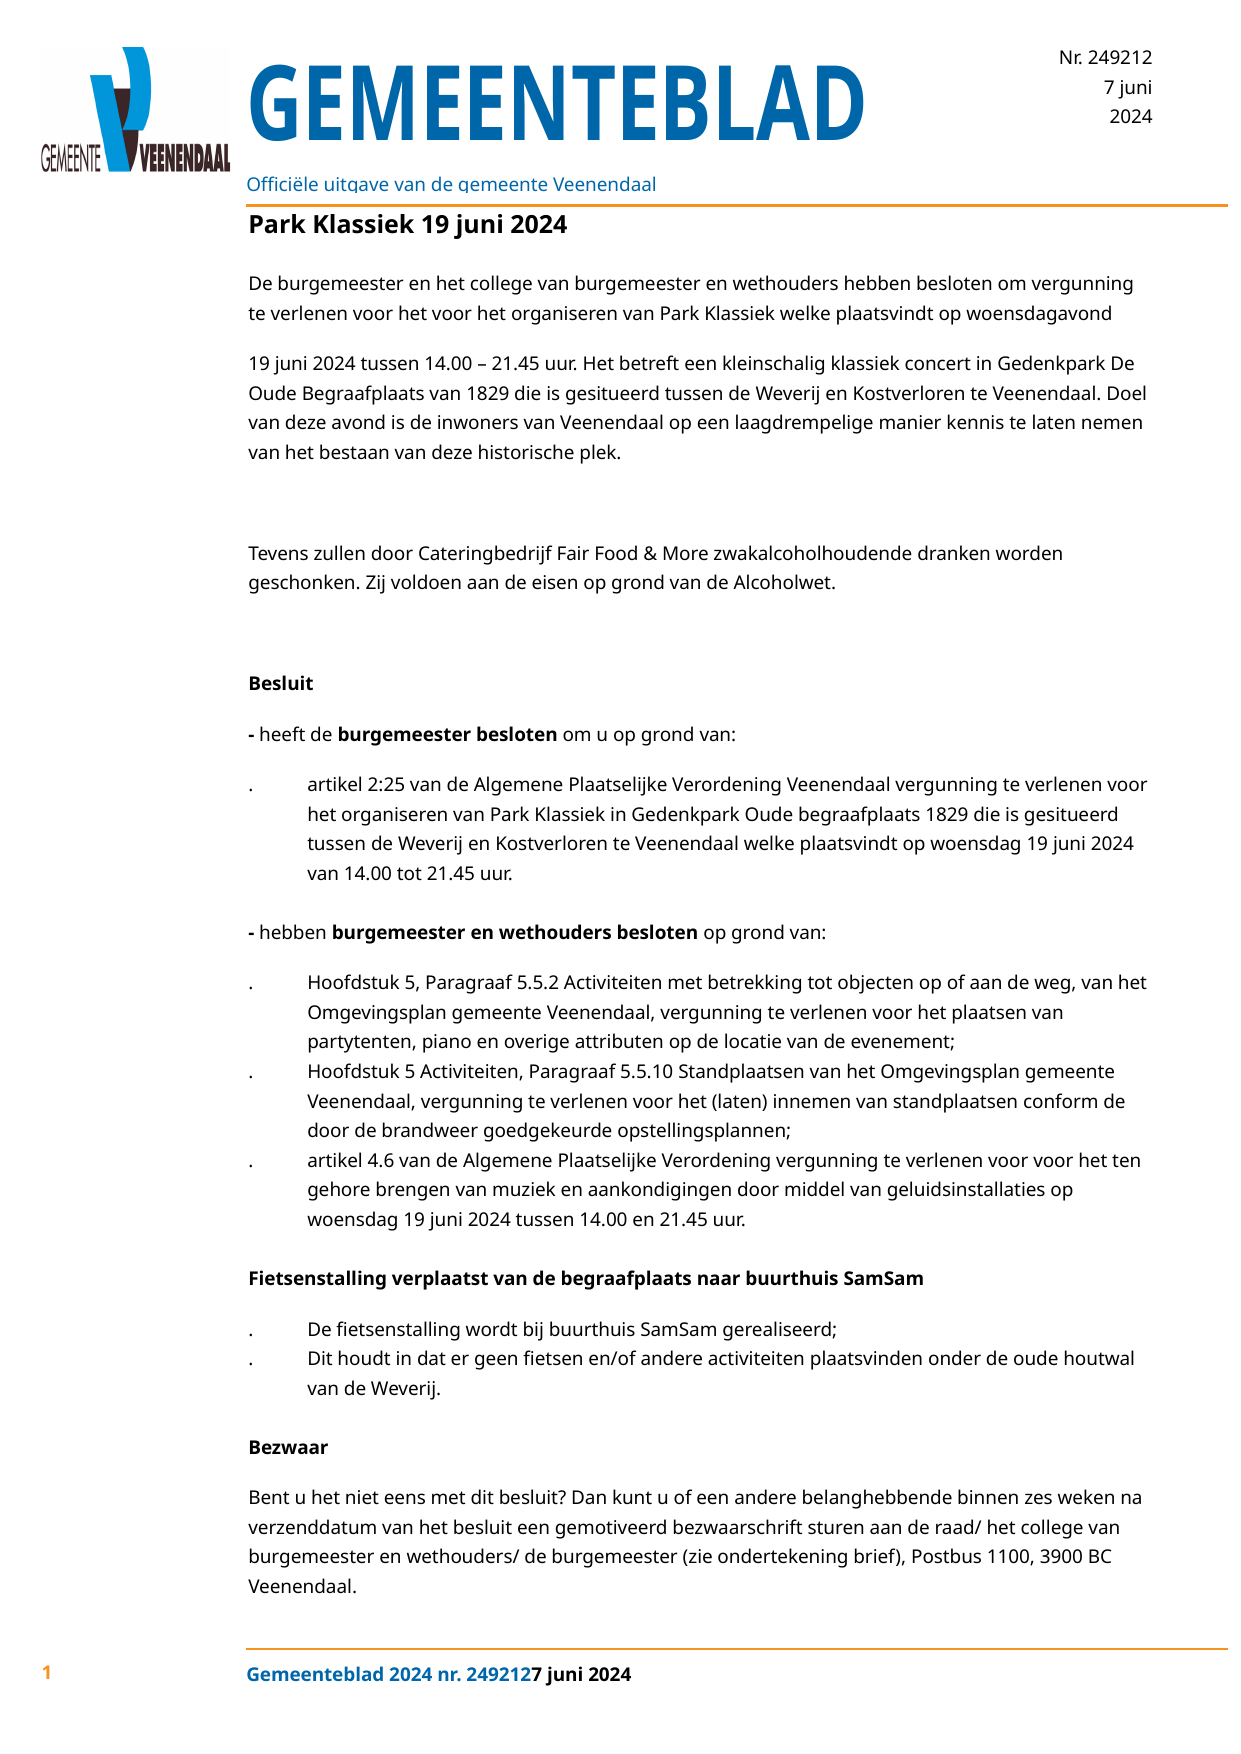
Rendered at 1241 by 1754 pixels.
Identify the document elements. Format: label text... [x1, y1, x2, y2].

text Besluit [248, 670, 1152, 696]
text - heeft de burgemeester besloten om u op grond van: [248, 721, 1152, 746]
list Hoofdstuk 5, Paragraaf 5.5.2 Activiteiten met betrekking tot objecten op of aan de weg, van het Omgevingsplan gemeente Veenendaal, vergunning te verlenen voor het plaatsen van partytenten, piano en overige attributen op de locatie van de evenement; [248, 969, 1152, 1054]
list Hoofdstuk 5 Activiteiten, Paragraaf 5.5.10 Standplaatsen van het Omgevingsplan gemeente Veenendaal, vergunning te verlenen voor het (laten) innemen van standplaatsen conform de door de brandweer goedgekeurde opstellingsplannen; [248, 1058, 1152, 1143]
list De fietsenstalling wordt bij buurthuis SamSam gerealiseerd; [248, 1316, 1152, 1341]
text Fietsenstalling verplaatst van de begraafplaats naar buurthuis SamSam [248, 1265, 1152, 1291]
list Dit houdt in dat er geen fietsen en/of andere activiteiten plaatsvinden onder de oude houtwal van de Weverij. [248, 1345, 1152, 1401]
list artikel 2:25 van de Algemene Plaatselijke Verordening Veenendaal vergunning te verlenen voor het organiseren van Park Klassiek in Gedenkpark Oude begraafplaats 1829 die is gesitueerd tussen de Weverij en Kostverloren te Veenendaal welke plaatsvindt op woensdag 19 juni 2024 van 14.00 tot 21.45 uur. [248, 771, 1152, 886]
text - hebben burgemeester en wethouders besloten op grond van: [248, 919, 1152, 945]
text Park Klassiek 19 juni 2024 [248, 207, 1152, 241]
text De burgemeester en het college van burgemeester en wethouders hebben besloten om vergunning te verlenen voor het voor het organiseren van Park Klassiek welke plaatsvindt op woensdagavond [248, 270, 1152, 326]
picture [41, 47, 130, 172]
list artikel 4.6 van de Algemene Plaatselijke Verordening vergunning te verlenen voor voor het ten gehore brengen van muziek en aankondigingen door middel van geluidsinstallaties op woensdag 19 juni 2024 tussen 14.00 en 21.45 uur. [248, 1147, 1152, 1232]
text Bent u het niet eens met dit besluit? Dan kunt u of een andere belanghebbende binnen zes weken na verzenddatum van het besluit een gemotiveerd bezwaarschrift sturen aan de raad/ het college van burgemeester en wethouders/ de burgemeester (zie ondertekening brief), Postbus 1100, 3900 BC Veenendaal. [248, 1484, 1152, 1599]
text 19 juni 2024 tussen 14.00 – 21.45 uur. Het betreft een kleinschalig klassiek concert in Gedenkpark De Oude Begraafplaats van 1829 die is gesitueerd tussen de Weverij en Kostverloren te Veenendaal. Doel van deze avond is de inwoners van Veenendaal op een laagdrempelige manier kennis te laten nemen van het bestaan van deze historische plek. [248, 350, 1152, 465]
text Tevens zullen door Cateringbedrijf Fair Food & More zwakalcoholhoudende dranken worden geschonken. Zij voldoen aan de eisen op grond van de Alcoholwet. [248, 540, 1152, 595]
text Bezwaar [248, 1434, 1152, 1460]
picture [123, 47, 231, 172]
